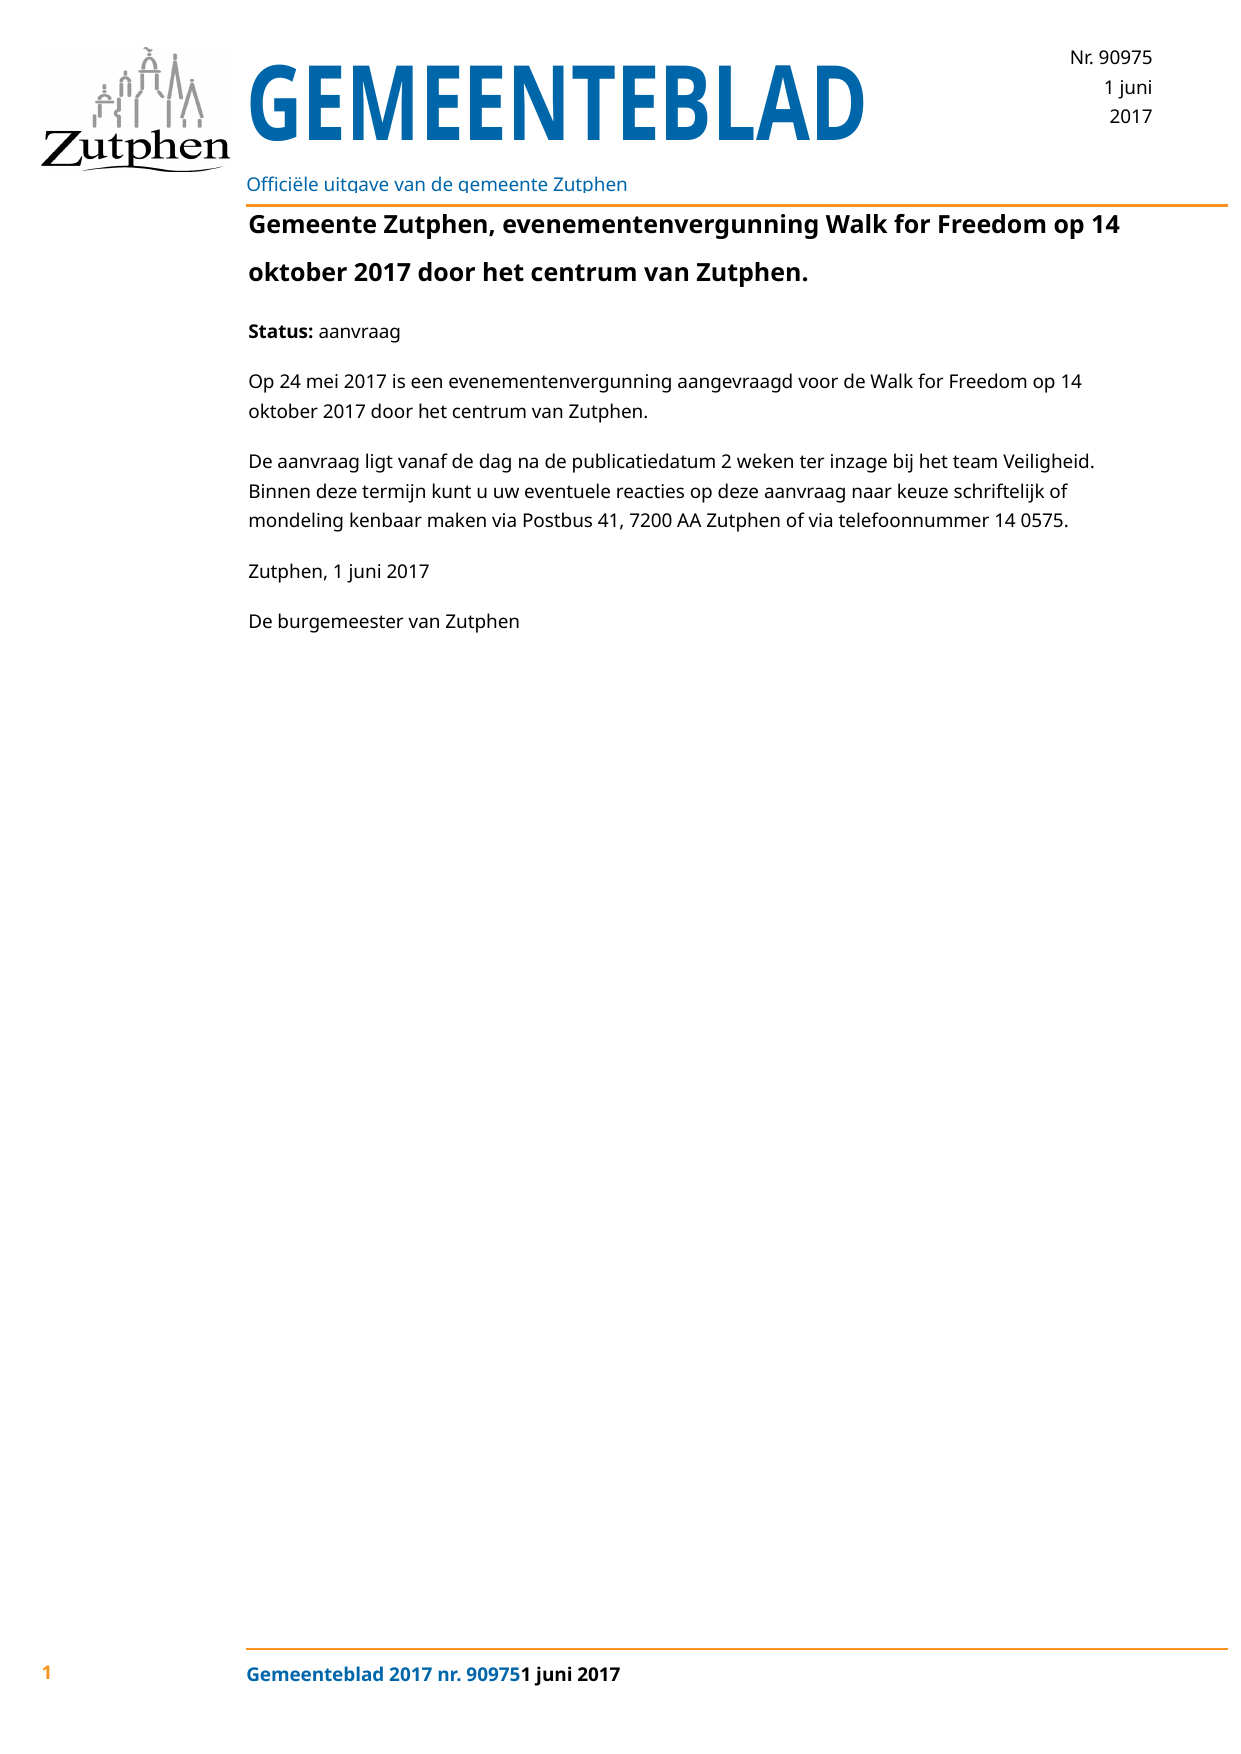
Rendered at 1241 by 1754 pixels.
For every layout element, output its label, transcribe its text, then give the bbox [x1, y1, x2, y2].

text Status: aanvraag [248, 318, 1152, 344]
text De burgemeester van Zutphen [248, 608, 1152, 634]
picture [41, 47, 231, 172]
text Op 24 mei 2017 is een evenementenvergunning aangevraagd voor de Walk for Freedom op 14 oktober 2017 door het centrum van Zutphen. [248, 368, 1152, 424]
text Zutphen, 1 juni 2017 [248, 558, 1152, 584]
text De aanvraag ligt vanaf de dag na de publicatiedatum 2 weken ter inzage bij het team Veiligheid. Binnen deze termijn kunt u uw eventuele reacties op deze aanvraag naar keuze schriftelijk of mondeling kenbaar maken via Postbus 41, 7200 AA Zutphen of via telefoonnummer 14 0575. [248, 448, 1152, 533]
text Gemeente Zutphen, evenementenvergunning Walk for Freedom op 14 oktober 2017 door het centrum van Zutphen. [248, 207, 1152, 288]
